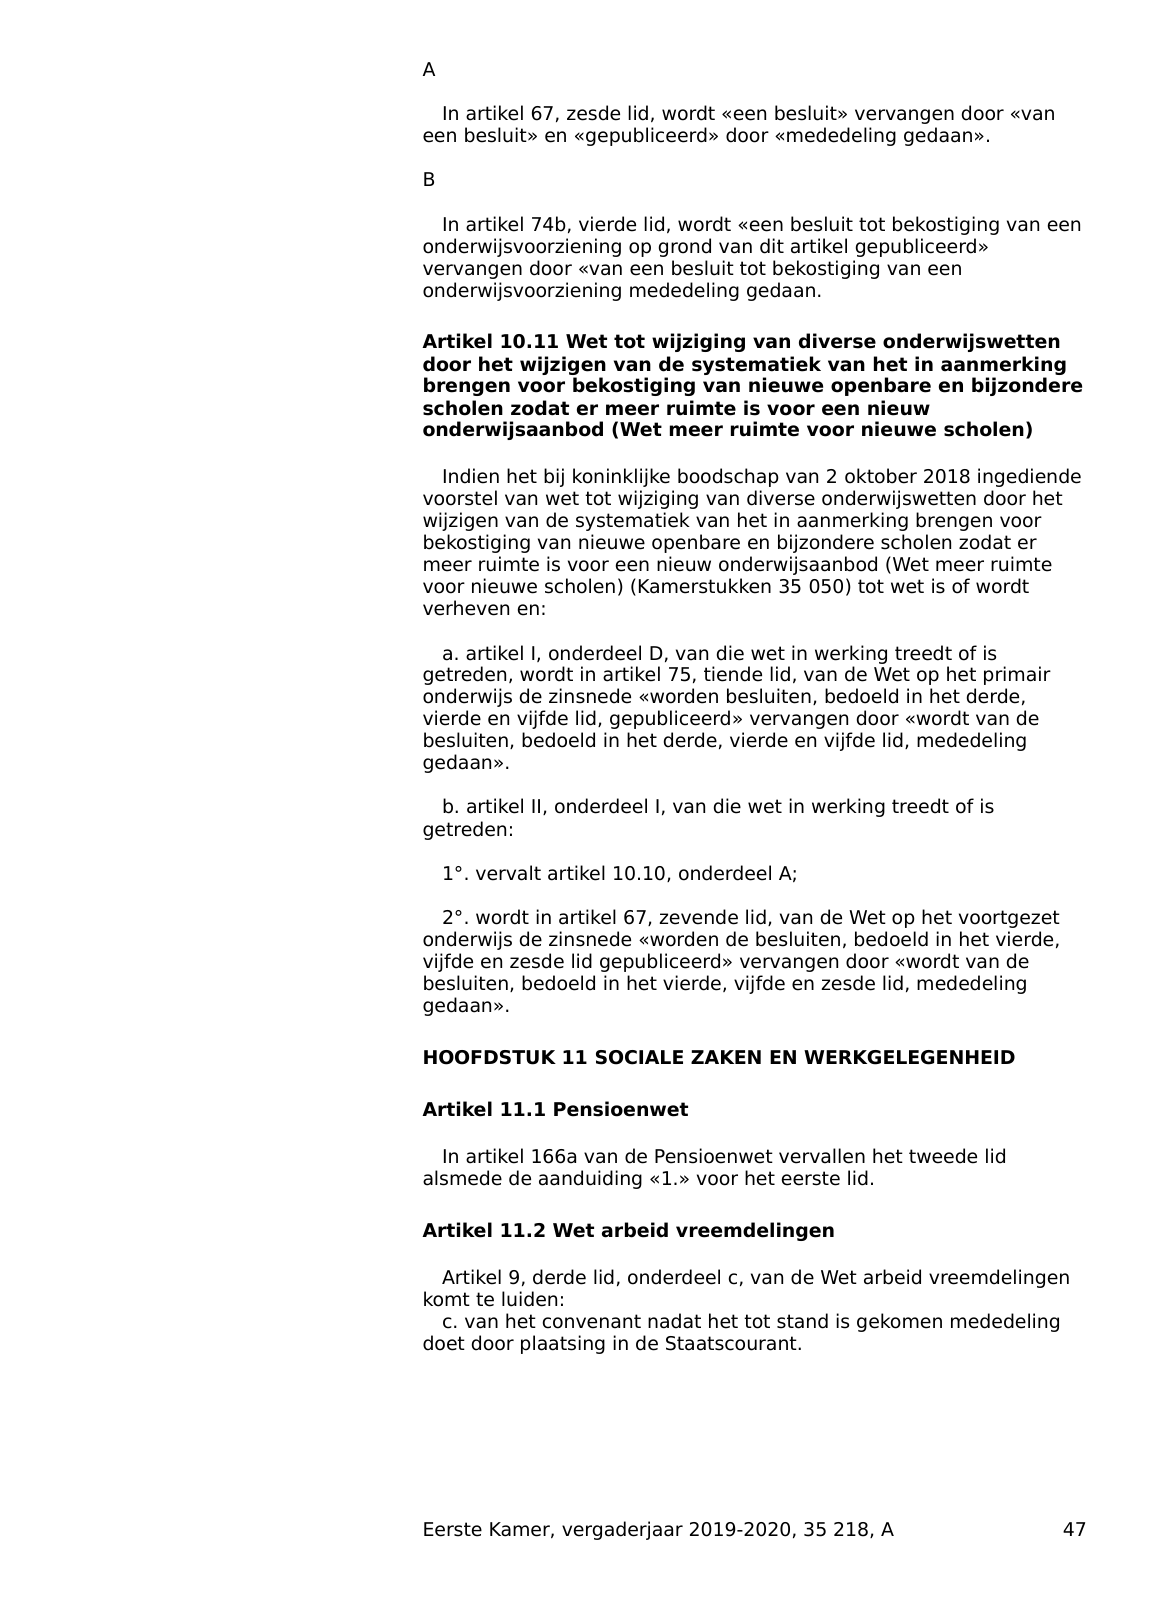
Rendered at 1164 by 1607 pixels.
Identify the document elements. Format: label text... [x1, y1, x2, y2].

subtitle HOOFDSTUK 11 SOCIALE ZAKEN EN WERKGELEGENHEID [422, 1047, 1087, 1069]
text 1°. vervalt artikel 10.10, onderdeel A; [422, 863, 1087, 884]
text 2°. wordt in artikel 67, zevende lid, van de Wet op het voortgezet onderwijs de zinsnede «worden de besluiten, bedoeld in het vierde, vijfde en zesde lid gepubliceerd» vervangen door «wordt van de besluiten, bedoeld in het vierde, vijfde en zesde lid, mededeling gedaan». [422, 907, 1087, 1017]
text In artikel 67, zesde lid, wordt «een besluit» vervangen door «van een besluit» en «gepubliceerd» door «mededeling gedaan». [422, 103, 1087, 147]
text In artikel 74b, vierde lid, wordt «een besluit tot bekostiging van een onderwijsvoorziening op grond van dit artikel gepubliceerd» vervangen door «van een besluit tot bekostiging van een onderwijsvoorziening mededeling gedaan. [422, 213, 1087, 301]
text b. artikel II, onderdeel I, van die wet in werking treedt of is getreden: [422, 796, 1087, 840]
text B [422, 169, 1087, 191]
subtitle Artikel 10.11 Wet tot wijziging van diverse onderwijswetten door het wijzigen van de systematiek van het in aanmerking brengen voor bekostiging van nieuwe openbare en bijzondere scholen zodat er meer ruimte is voor een nieuw onderwijsaanbod (Wet meer ruimte voor nieuwe scholen) [422, 331, 1087, 441]
text Artikel 9, derde lid, onderdeel c, van de Wet arbeid vreemdelingen komt te luiden: [422, 1267, 1087, 1311]
text a. artikel I, onderdeel D, van die wet in werking treedt of is getreden, wordt in artikel 75, tiende lid, van de Wet op het primair onderwijs de zinsnede «worden besluiten, bedoeld in het derde, vierde en vijfde lid, gepubliceerd» vervangen door «wordt van de besluiten, bedoeld in het derde, vierde en vijfde lid, mededeling gedaan». [422, 642, 1087, 774]
subtitle Artikel 11.1 Pensioenwet [422, 1099, 1087, 1121]
text c. van het convenant nadat het tot stand is gekomen mededeling doet door plaatsing in de Staatscourant. [422, 1311, 1087, 1354]
text In artikel 166a van de Pensioenwet vervallen het tweede lid alsmede de aanduiding «1.» voor het eerste lid. [422, 1146, 1087, 1189]
subtitle Artikel 11.2 Wet arbeid vreemdelingen [422, 1219, 1087, 1242]
text Indien het bij koninklijke boodschap van 2 oktober 2018 ingediende voorstel van wet tot wijziging van diverse onderwijswetten door het wijzigen van de systematiek van het in aanmerking brengen voor bekostiging van nieuwe openbare en bijzondere scholen zodat er meer ruimte is voor een nieuw onderwijsaanbod (Wet meer ruimte voor nieuwe scholen) (Kamerstukken 35 050) tot wet is of wordt verheven en: [422, 466, 1087, 620]
text A [422, 59, 1087, 81]
